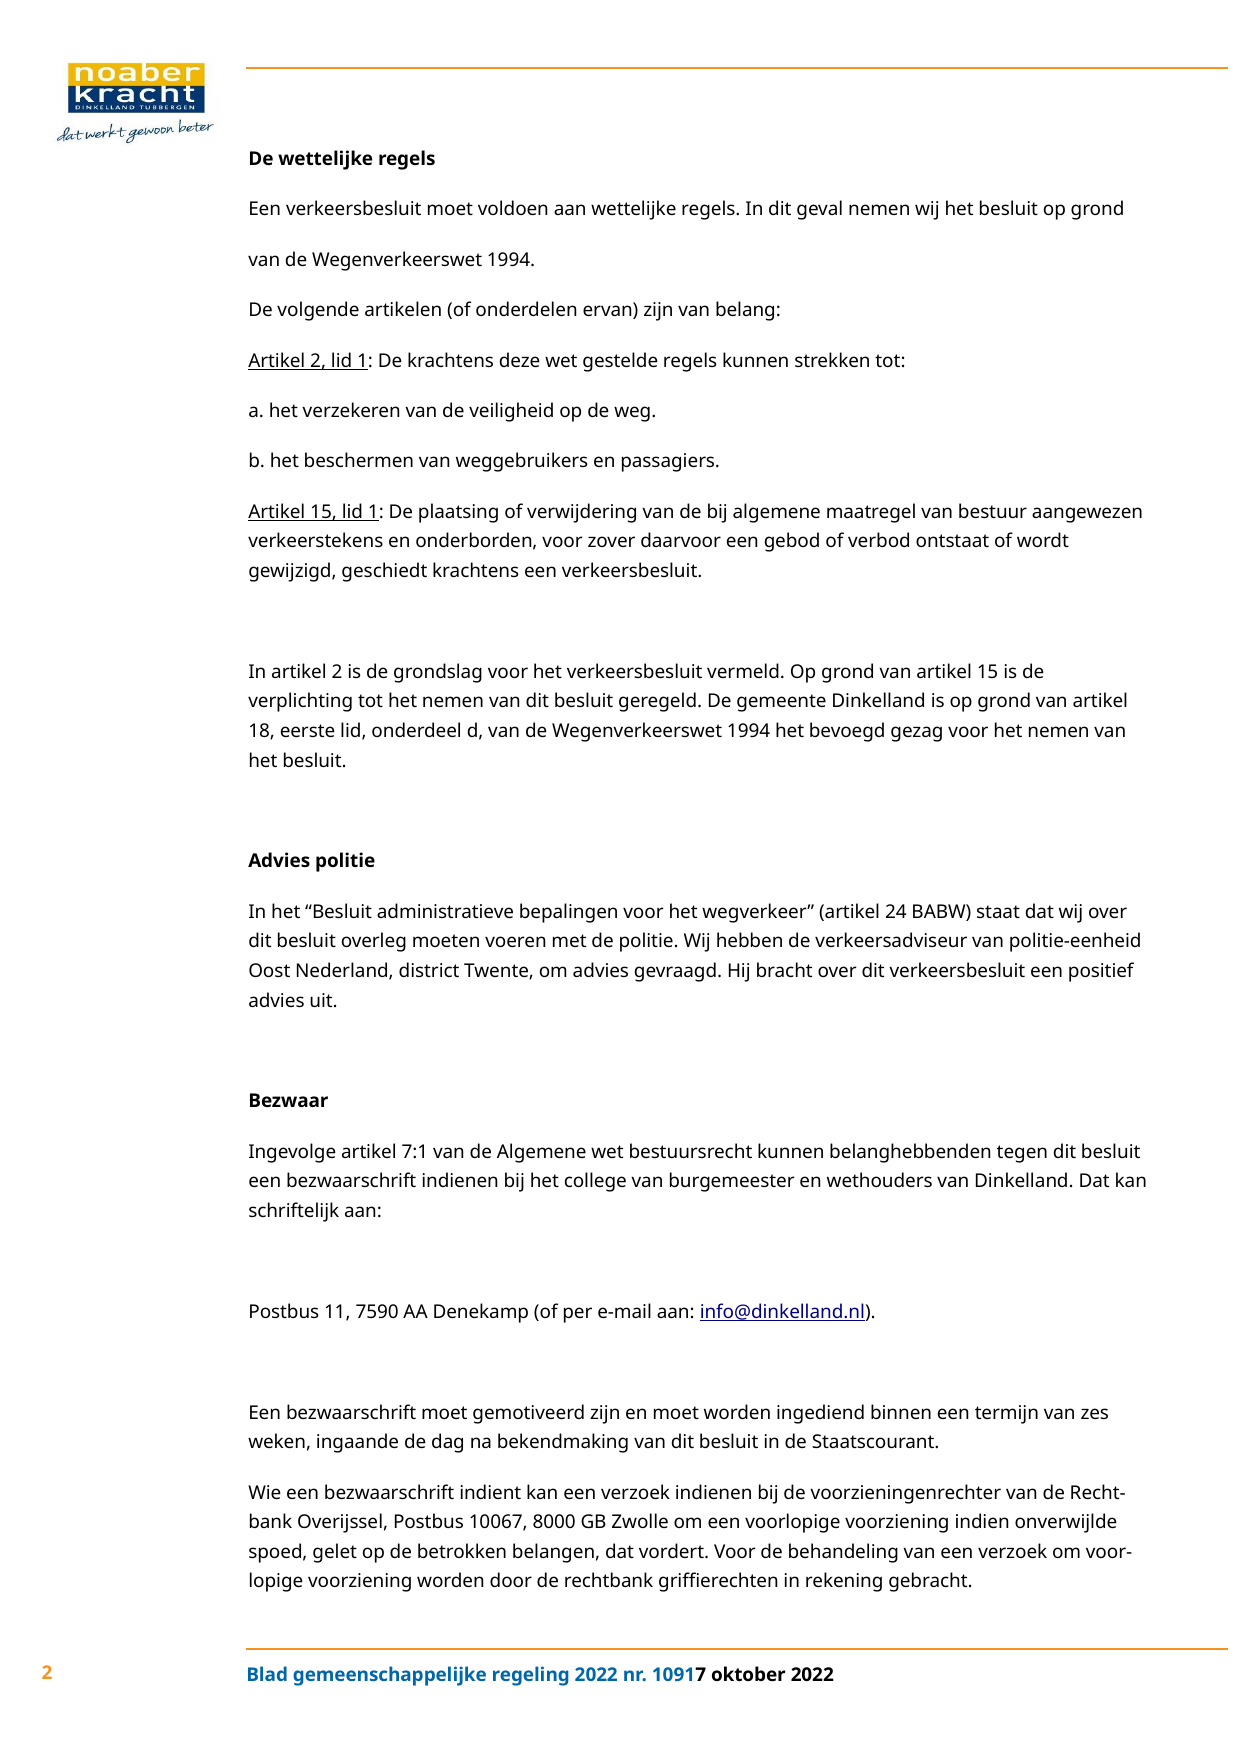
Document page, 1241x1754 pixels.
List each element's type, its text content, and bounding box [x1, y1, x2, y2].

text Ingevolge artikel 7:1 van de Algemene wet bestuursrecht kunnen belanghebbenden tegen dit besluit een bezwaarschrift indienen bij het college van burgemeester en wethouders van Dinkelland. Dat kan schriftelijk aan: [248, 1138, 1152, 1223]
text Een bezwaarschrift moet gemotiveerd zijn en moet worden ingediend binnen een termijn van zes weken, ingaande de dag na bekendmaking van dit besluit in de Staatscourant. [248, 1399, 1152, 1454]
text In het “Besluit administratieve bepalingen voor het wegverkeer” (artikel 24 BABW) staat dat wij over dit besluit overleg moeten voeren met de politie. Wij hebben de verkeersadviseur van politie-eenheid Oost Nederland, district Twente, om advies gevraagd. Hij bracht over dit verkeersbesluit een positief advies uit. [248, 898, 1152, 1013]
text van de Wegenverkeerswet 1994. [248, 246, 1152, 272]
text Artikel 15, lid 1: De plaatsing of verwijdering van de bij algemene maatregel van bestuur aangewezen verkeerstekens en onderborden, voor zover daarvoor een gebod of verbod ontstaat of wordt gewijzigd, geschiedt krachtens een verkeersbesluit. [248, 498, 1152, 583]
text Wie een bezwaarschrift indient kan een verzoek indienen bij de voorzieningenrechter van de Recht-bank Overijssel, Postbus 10067, 8000 GB Zwolle om een voorlopige voorziening indien onverwijlde spoed, gelet op de betrokken belangen, dat vordert. Voor de behandeling van een verzoek om voor-lopige voorziening worden door de rechtbank griffierechten in rekening gebracht. [248, 1479, 1152, 1593]
text Een verkeersbesluit moet voldoen aan wettelijke regels. In dit geval nemen wij het besluit op grond [248, 196, 1152, 221]
text Artikel 2, lid 1: De krachtens deze wet gestelde regels kunnen strekken tot: [248, 347, 1152, 373]
text Postbus 11, 7590 AA Denekamp (of per e-mail aan: info@dinkelland.nl). [248, 1298, 1152, 1324]
text In artikel 2 is de grondslag voor het verkeersbesluit vermeld. Op grond van artikel 15 is de verplichting tot het nemen van dit besluit geregeld. De gemeente Dinkelland is op grond van artikel 18, eerste lid, onderdeel d, van de Wegenverkeerswet 1994 het bevoegd gezag voor het nemen van het besluit. [248, 658, 1152, 773]
text a. het verzekeren van de veiligheid op de weg. [248, 397, 1152, 423]
text Bezwaar [248, 1088, 1152, 1113]
text De wettelijke regels [248, 145, 1152, 171]
text De volgende artikelen (of onderdelen ervan) zijn van belang: [248, 296, 1152, 322]
text Advies politie [248, 848, 1152, 873]
text b. het beschermen van weggebruikers en passagiers. [248, 448, 1152, 473]
picture [41, 47, 231, 172]
